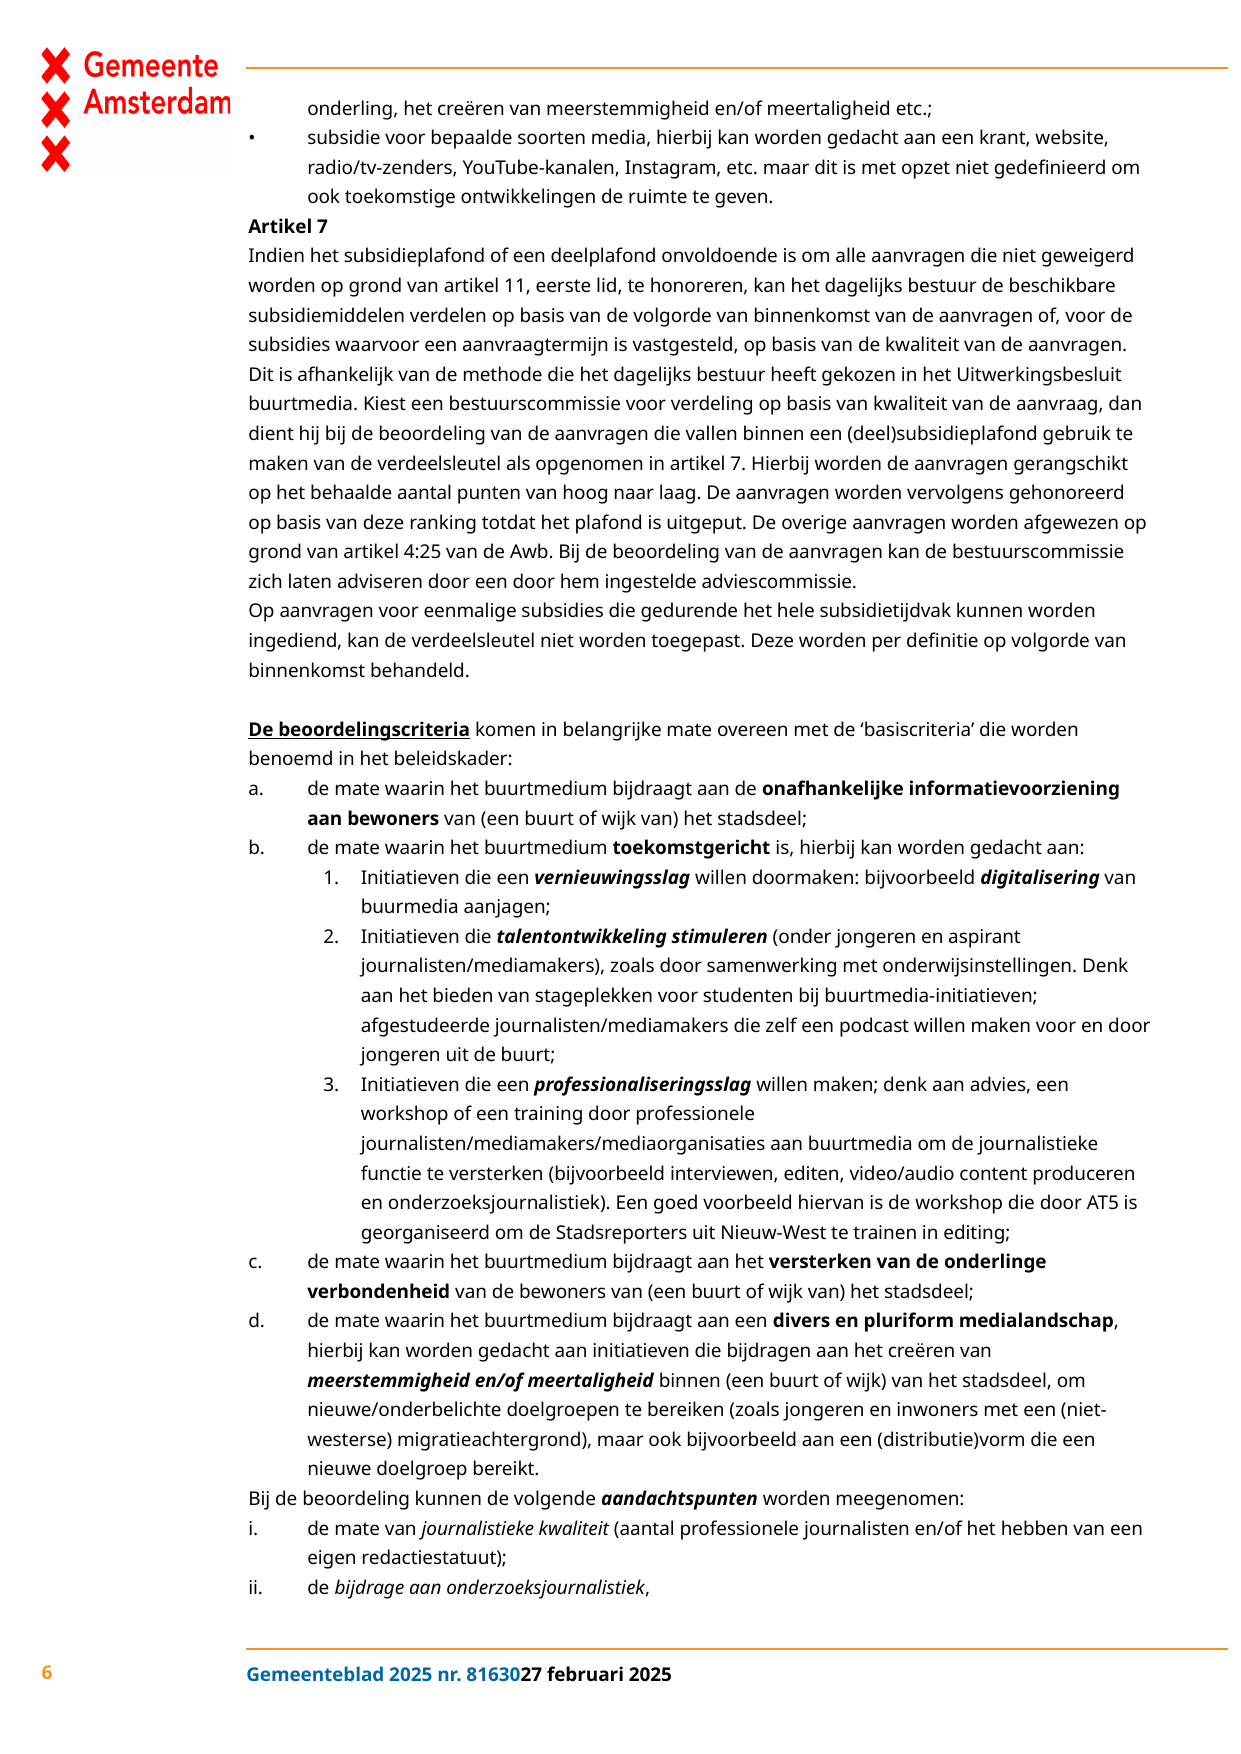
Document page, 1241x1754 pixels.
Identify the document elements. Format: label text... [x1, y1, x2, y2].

list de mate waarin het buurtmedium bijdraagt aan de onafhankelijke informatievoorziening aan bewoners van (een buurt of wijk van) het stadsdeel; [248, 775, 1152, 831]
text De beoordelingscriteria komen in belangrijke mate overeen met de ‘basiscriteria’ die worden benoemd in het beleidskader: [248, 716, 1152, 771]
list Initiatieven die een vernieuwingsslag willen doormaken: bijvoorbeeld digitalisering van buurmedia aanjagen; [323, 864, 1152, 919]
text Op aanvragen voor eenmalige subsidies die gedurende het hele subsidietijdvak kunnen worden ingediend, kan de verdeelsleutel niet worden toegepast. Deze worden per definitie op volgorde van binnenkomst behandeld. [248, 598, 1152, 683]
text Indien het subsidieplafond of een deelplafond onvoldoende is om alle aanvragen die niet geweigerd worden op grond van artikel 11, eerste lid, te honoreren, kan het dagelijks bestuur de beschikbare subsidiemiddelen verdelen op basis van de volgorde van binnenkomst van de aanvragen of, voor de subsidies waarvoor een aanvraagtermijn is vastgesteld, op basis van de kwaliteit van de aanvragen. Dit is afhankelijk van de methode die het dagelijks bestuur heeft gekozen in het Uitwerkingsbesluit buurtmedia. Kiest een bestuurscommissie voor verdeling op basis van kwaliteit van de aanvraag, dan dient hij bij de beoordeling van de aanvragen die vallen binnen een (deel)subsidieplafond gebruik te maken van de verdeelsleutel als opgenomen in artikel 7. Hierbij worden de aanvragen gerangschikt op het behaalde aantal punten van hoog naar laag. De aanvragen worden vervolgens gehonoreerd op basis van deze ranking totdat het plafond is uitgeput. De overige aanvragen worden afgewezen op grond van artikel 4:25 van de Awb. Bij de beoordeling van de aanvragen kan de bestuurscommissie zich laten adviseren door een door hem ingestelde adviescommissie. [248, 243, 1152, 594]
list Initiatieven die een professionaliseringsslag willen maken; denk aan advies, een workshop of een training door professionele journalisten/mediamakers/mediaorganisaties aan buurtmedia om de journalistieke functie te versterken (bijvoorbeeld interviewen, editen, video/audio content produceren en onderzoeksjournalistiek). Een goed voorbeeld hiervan is de workshop die door AT5 is georganiseerd om de Stadsreporters uit Nieuw-West te trainen in editing; [323, 1071, 1152, 1245]
list de bijdrage aan onderzoeksjournalistiek, [248, 1574, 1152, 1600]
list Initiatieven die talentontwikkeling stimuleren (onder jongeren en aspirant journalisten/mediamakers), zoals door samenwerking met onderwijsinstellingen. Denk aan het bieden van stageplekken voor studenten bij buurtmedia-initiatieven; afgestudeerde journalisten/mediamakers die zelf een podcast willen maken voor en door jongeren uit de buurt; [323, 923, 1152, 1067]
list onderling, het creëren van meerstemmigheid en/of meertaligheid etc.; [248, 95, 1152, 121]
list de mate van journalistieke kwaliteit (aantal professionele journalisten en/of het hebben van een eigen redactiestatuut); [248, 1515, 1152, 1570]
list de mate waarin het buurtmedium bijdraagt aan een divers en pluriform medialandschap, hierbij kan worden gedacht aan initiatieven die bijdragen aan het creëren van meerstemmigheid en/of meertaligheid binnen (een buurt of wijk) van het stadsdeel, om nieuwe/onderbelichte doelgroepen te bereiken (zoals jongeren en inwoners met een (niet-westerse) migratieachtergrond), maar ook bijvoorbeeld aan een (distributie)vorm die een nieuwe doelgroep bereikt. [248, 1308, 1152, 1481]
list subsidie voor bepaalde soorten media, hierbij kan worden gedacht aan een krant, website, radio/tv-zenders, YouTube-kanalen, Instagram, etc. maar dit is met opzet niet gedefinieerd om ook toekomstige ontwikkelingen de ruimte te geven. [248, 124, 1152, 209]
list de mate waarin het buurtmedium bijdraagt aan het versterken van de onderlinge verbondenheid van de bewoners van (een buurt of wijk van) het stadsdeel; [248, 1248, 1152, 1304]
text Artikel 7 [248, 213, 1152, 239]
picture [41, 47, 231, 172]
list de mate waarin het buurtmedium toekomstgericht is, hierbij kan worden gedacht aan: [248, 834, 1152, 860]
text Bij de beoordeling kunnen de volgende aandachtspunten worden meegenomen: [248, 1485, 1152, 1511]
